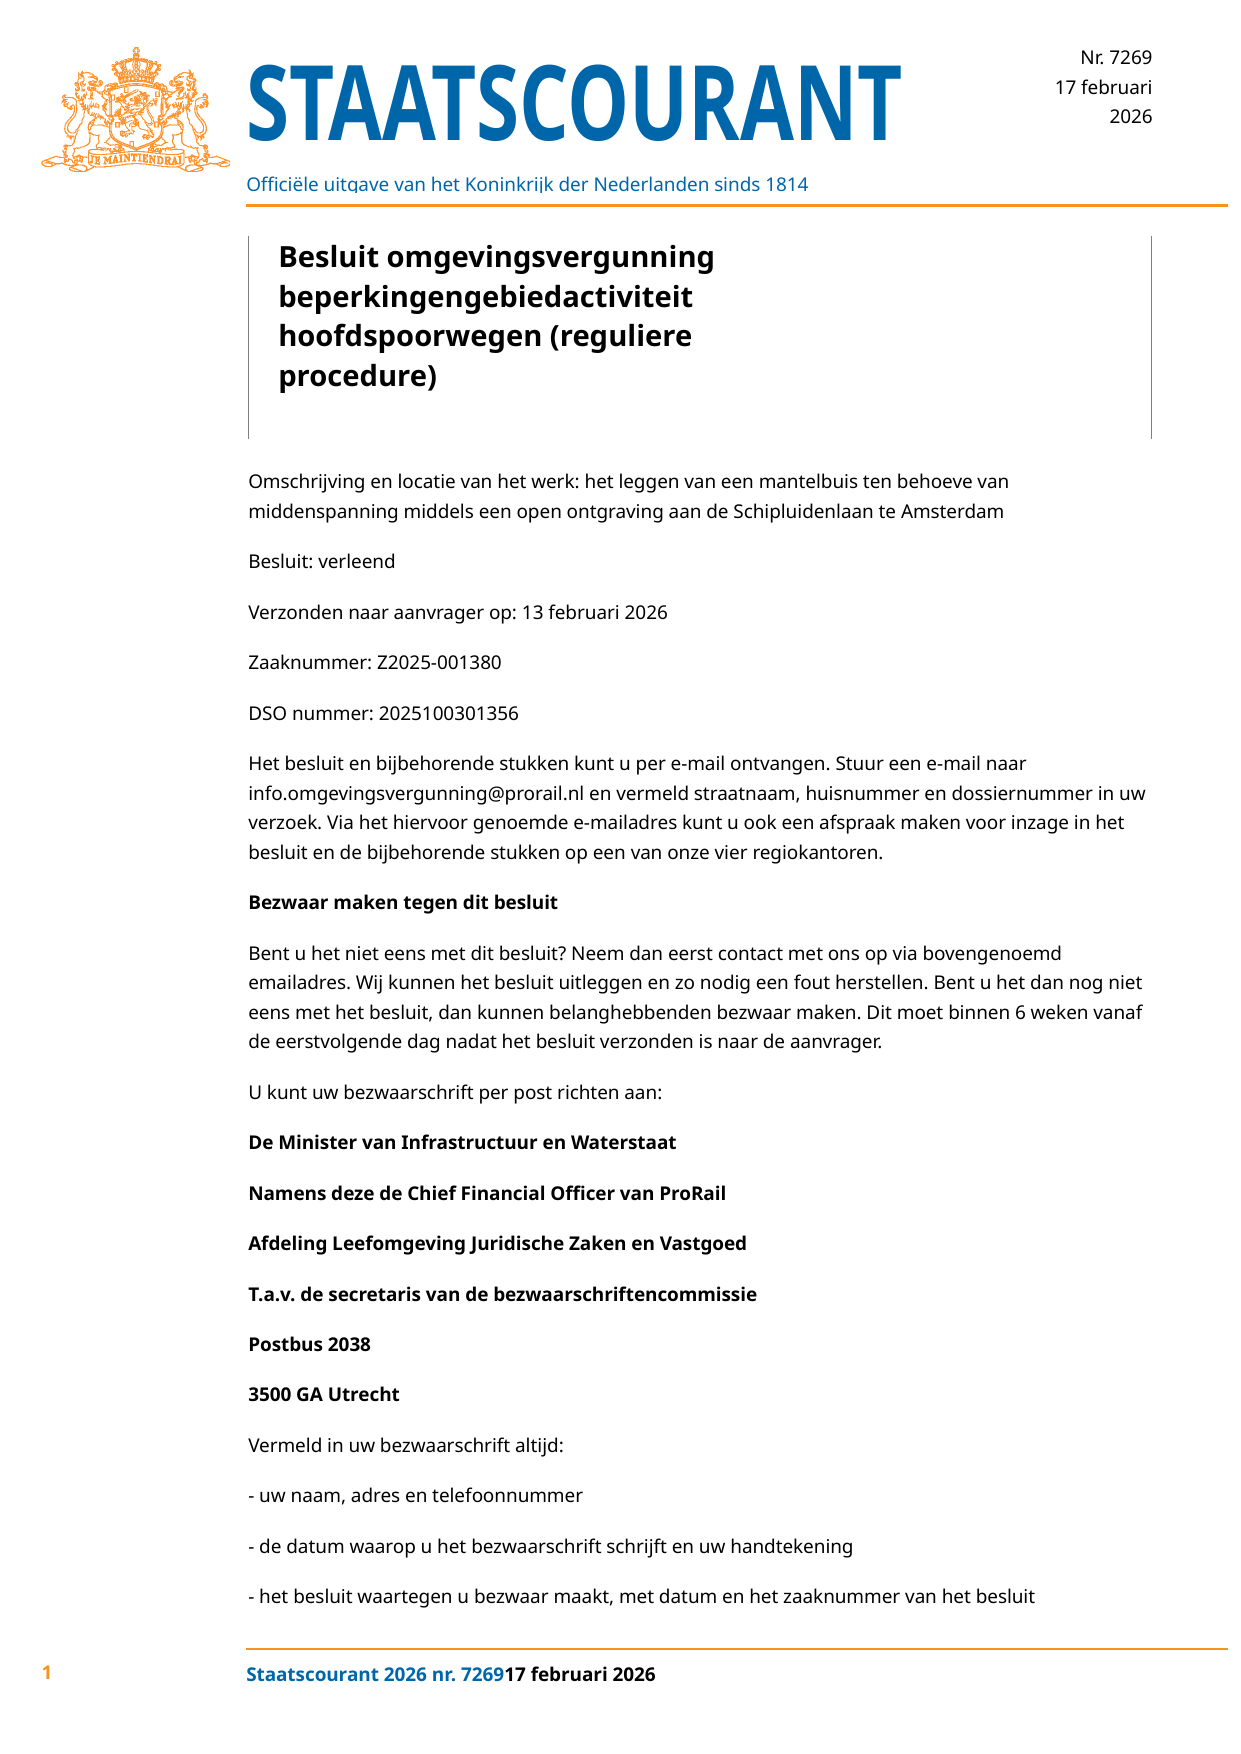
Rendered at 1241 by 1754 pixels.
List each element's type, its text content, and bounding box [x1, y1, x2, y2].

table_header [1090, 236, 1151, 413]
text Bezwaar maken tegen dit besluit [248, 889, 1152, 915]
text Bent u het niet eens met dit besluit? Neem dan eerst contact met ons op via bovengenoemd emailadres. Wij kunnen het besluit uitleggen en zo nodig een fout herstellen. Bent u het dan nog niet eens met het besluit, dan kunnen belanghebbenden bezwaar maken. Dit moet binnen 6 weken vanaf de eerstvolgende dag nadat het besluit verzonden is naar de aanvrager. [248, 940, 1152, 1054]
text Namens deze de Chief Financial Officer van ProRail [248, 1180, 1152, 1206]
text Zaaknummer: Z2025-001380 [248, 649, 1152, 675]
text T.a.v. de secretaris van de bezwaarschriftencommissie [248, 1281, 1152, 1306]
text Het besluit en bijbehorende stukken kunt u per e-mail ontvangen. Stuur een e-mail naar info.omgevingsvergunning@prorail.nl en vermeld straatnaam, huisnummer en dossiernummer in uw verzoek. Via het hiervoor genoemde e-mailadres kunt u ook een afspraak maken voor inzage in het besluit en de bijbehorende stukken op een van onze vier regiokantoren. [248, 750, 1152, 865]
text Vermeld in uw bezwaarschrift altijd: [248, 1432, 1152, 1458]
text Postbus 2038 [248, 1331, 1152, 1357]
text De Minister van Infrastructuur en Waterstaat [248, 1129, 1152, 1155]
table_header Besluit omgevingsvergunning beperkingengebiedactiviteit hoofdspoorwegen (reguliere procedure) [249, 236, 850, 439]
text Omschrijving en locatie van het werk: het leggen van een mantelbuis ten behoeve van middenspanning middels een open ontgraving aan de Schipluidenlaan te Amsterdam [248, 469, 1152, 524]
table_header [850, 414, 1151, 439]
text Afdeling Leefomgeving Juridische Zaken en Vastgoed [248, 1230, 1152, 1256]
picture [912, 236, 1090, 414]
text DSO nummer: 2025100301356 [248, 700, 1152, 726]
text - het besluit waartegen u bezwaar maakt, met datum en het zaaknummer van het besluit [248, 1583, 1152, 1609]
picture [41, 47, 231, 172]
text 3500 GA Utrecht [248, 1382, 1152, 1407]
text - uw naam, adres en telefoonnummer [248, 1482, 1152, 1508]
text Besluit: verleend [248, 549, 1152, 574]
text Verzonden naar aanvrager op: 13 februari 2026 [248, 599, 1152, 625]
table_header [850, 236, 912, 413]
text - de datum waarop u het bezwaarschrift schrijft en uw handtekening [248, 1533, 1152, 1558]
text U kunt uw bezwaarschrift per post richten aan: [248, 1079, 1152, 1105]
